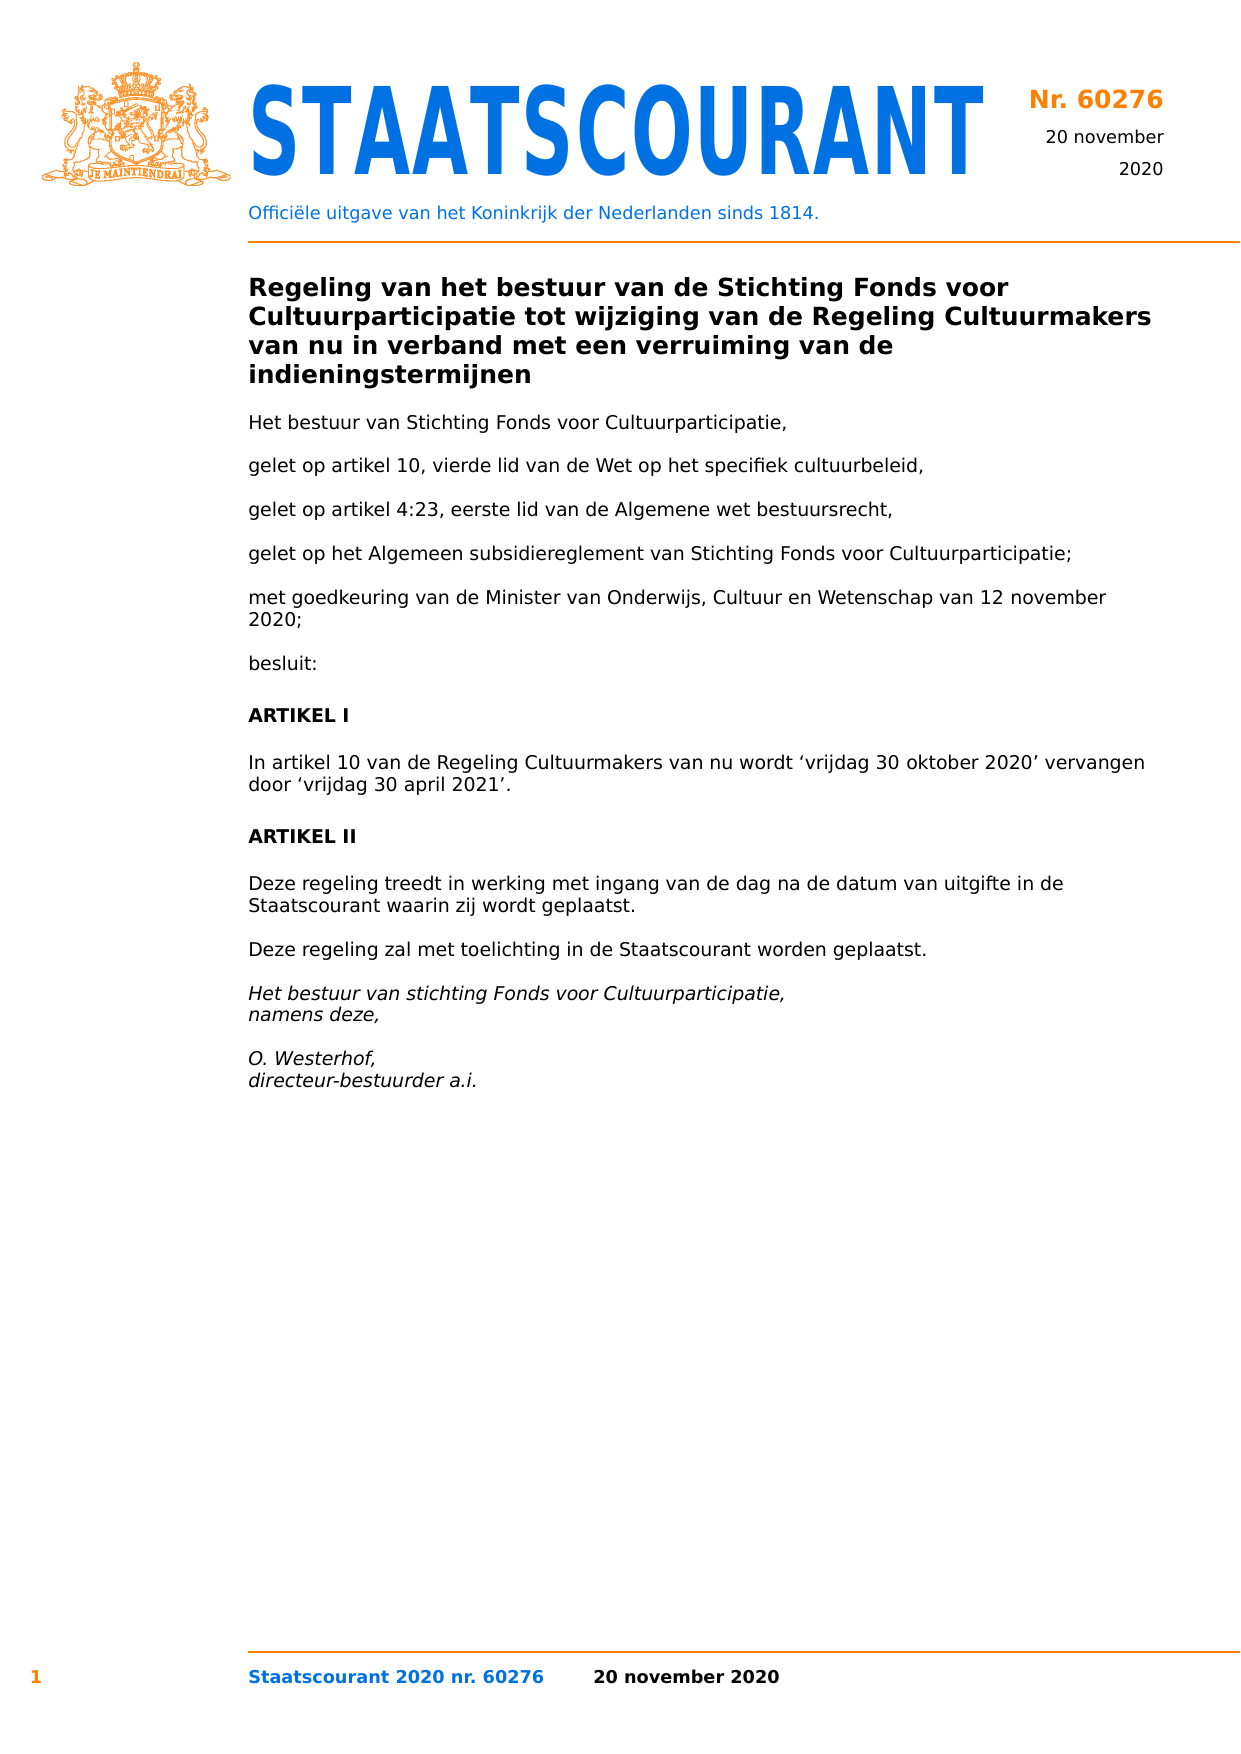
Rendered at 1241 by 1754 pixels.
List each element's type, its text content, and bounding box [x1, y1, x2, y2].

text gelet op artikel 10, vierde lid van de Wet op het specifiek cultuurbeleid, [248, 455, 1163, 477]
subtitle ARTIKEL I [248, 705, 1163, 727]
text In artikel 10 van de Regeling Cultuurmakers van nu wordt ‘vrijdag 30 oktober 2020’ vervangen door ‘vrijdag 30 april 2021’. [248, 752, 1163, 796]
text Deze regeling treedt in werking met ingang van de dag na de datum van uitgifte in de Staatscourant waarin zij wordt geplaatst. [248, 873, 1163, 917]
table_header Nr. 60276 [998, 62, 1240, 121]
picture [41, 62, 231, 186]
table_header STAATSCOURANT [248, 62, 998, 203]
text met goedkeuring van de Minister van Onderwijs, Cultuur en Wetenschap van 12 november 2020; [248, 587, 1163, 631]
subtitle Regeling van het bestuur van de Stichting Fonds voor Cultuurparticipatie tot wijziging van de Regeling Cultuurmakers van nu in verband met een verruiming van de indieningstermijnen [248, 273, 1163, 390]
text gelet op het Algemeen subsidiereglement van Stichting Fonds voor Cultuurparticipatie; [248, 543, 1163, 565]
table_cell 20 november [998, 121, 1240, 153]
text besluit: [248, 653, 1163, 675]
table_cell 2020 [998, 153, 1240, 203]
table_cell Officiële uitgave van het Koninkrijk der Nederlanden sinds 1814. [248, 203, 1240, 241]
text Deze regeling zal met toelichting in de Staatscourant worden geplaatst. [248, 938, 1163, 961]
subtitle ARTIKEL II [248, 826, 1163, 848]
text Het bestuur van Stichting Fonds voor Cultuurparticipatie, [248, 412, 1163, 433]
table_header [25, 62, 248, 241]
text gelet op artikel 4:23, eerste lid van de Algemene wet bestuursrecht, [248, 499, 1163, 521]
text Het bestuur van stichting Fonds voor Cultuurparticipatie, namens deze, O. Westerhof, directeur-bestuurder a.i. [248, 982, 1163, 1092]
